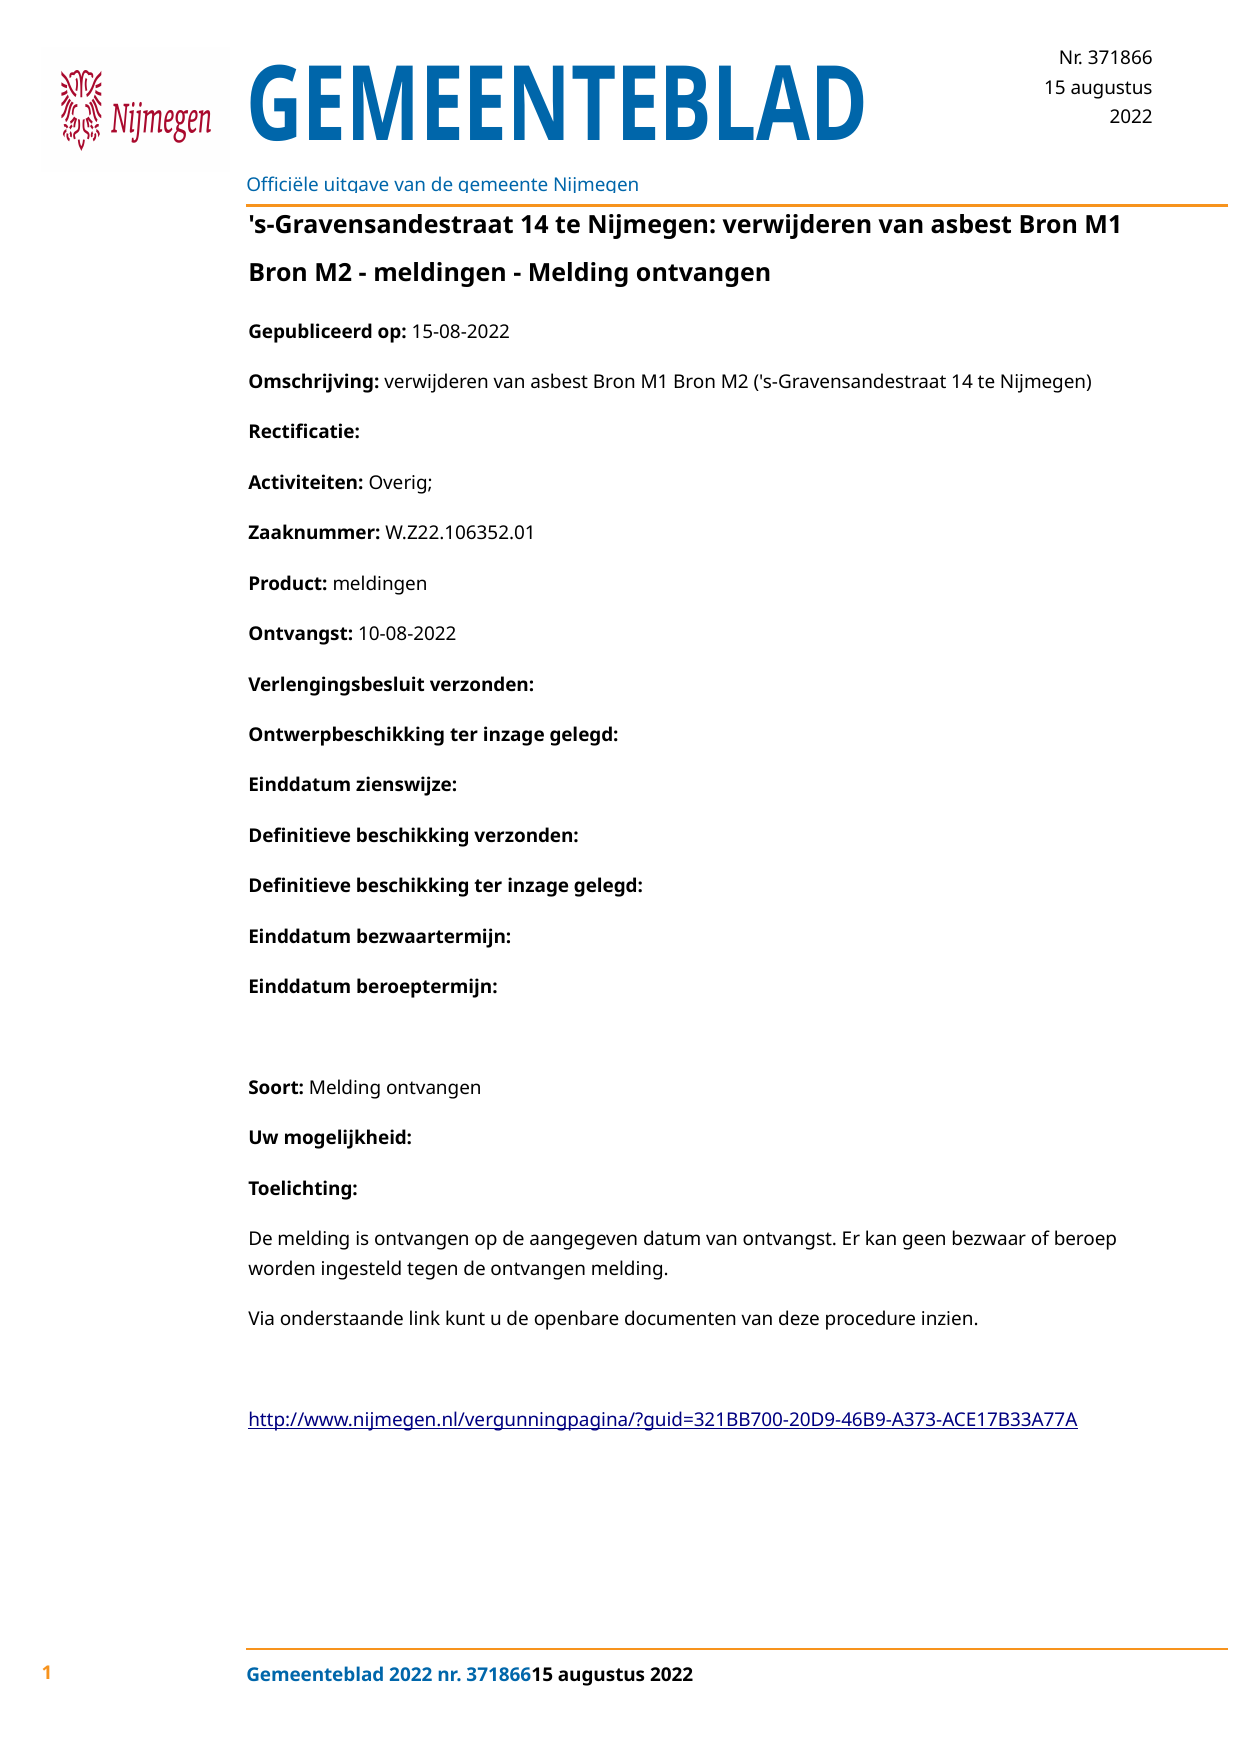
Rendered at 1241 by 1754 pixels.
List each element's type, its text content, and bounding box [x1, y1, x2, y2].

text Einddatum zienswijze: [248, 772, 1152, 797]
picture [41, 47, 231, 172]
text http://www.nijmegen.nl/vergunningpagina/?guid=321BB700-20D9-46B9-A373-ACE17B33A77A [248, 1406, 1152, 1432]
text Ontwerpbeschikking ter inzage gelegd: [248, 721, 1152, 747]
text Via onderstaande link kunt u de openbare documenten van deze procedure inzien. [248, 1305, 1152, 1331]
text Uw mogelijkheid: [248, 1124, 1152, 1150]
text Einddatum beroeptermijn: [248, 973, 1152, 999]
text Einddatum bezwaartermijn: [248, 923, 1152, 949]
text Verlengingsbesluit verzonden: [248, 671, 1152, 697]
text 's-Gravensandestraat 14 te Nijmegen: verwijderen van asbest Bron M1 Bron M2 - meldingen - Melding ontvangen [248, 207, 1152, 288]
text Activiteiten: Overig; [248, 469, 1152, 495]
text Ontvangst: 10-08-2022 [248, 620, 1152, 646]
text Gepubliceerd op: 15-08-2022 [248, 318, 1152, 344]
text De melding is ontvangen op de aangegeven datum van ontvangst. Er kan geen bezwaar of beroep worden ingesteld tegen de ontvangen melding. [248, 1225, 1152, 1281]
text Definitieve beschikking ter inzage gelegd: [248, 872, 1152, 898]
text Product: meldingen [248, 570, 1152, 596]
text Rectificatie: [248, 419, 1152, 444]
text Definitieve beschikking verzonden: [248, 822, 1152, 848]
text Toelichting: [248, 1175, 1152, 1201]
text Zaaknummer: W.Z22.106352.01 [248, 519, 1152, 545]
text Omschrijving: verwijderen van asbest Bron M1 Bron M2 ('s-Gravensandestraat 14 te Nijmegen) [248, 368, 1152, 394]
text Soort: Melding ontvangen [248, 1074, 1152, 1100]
